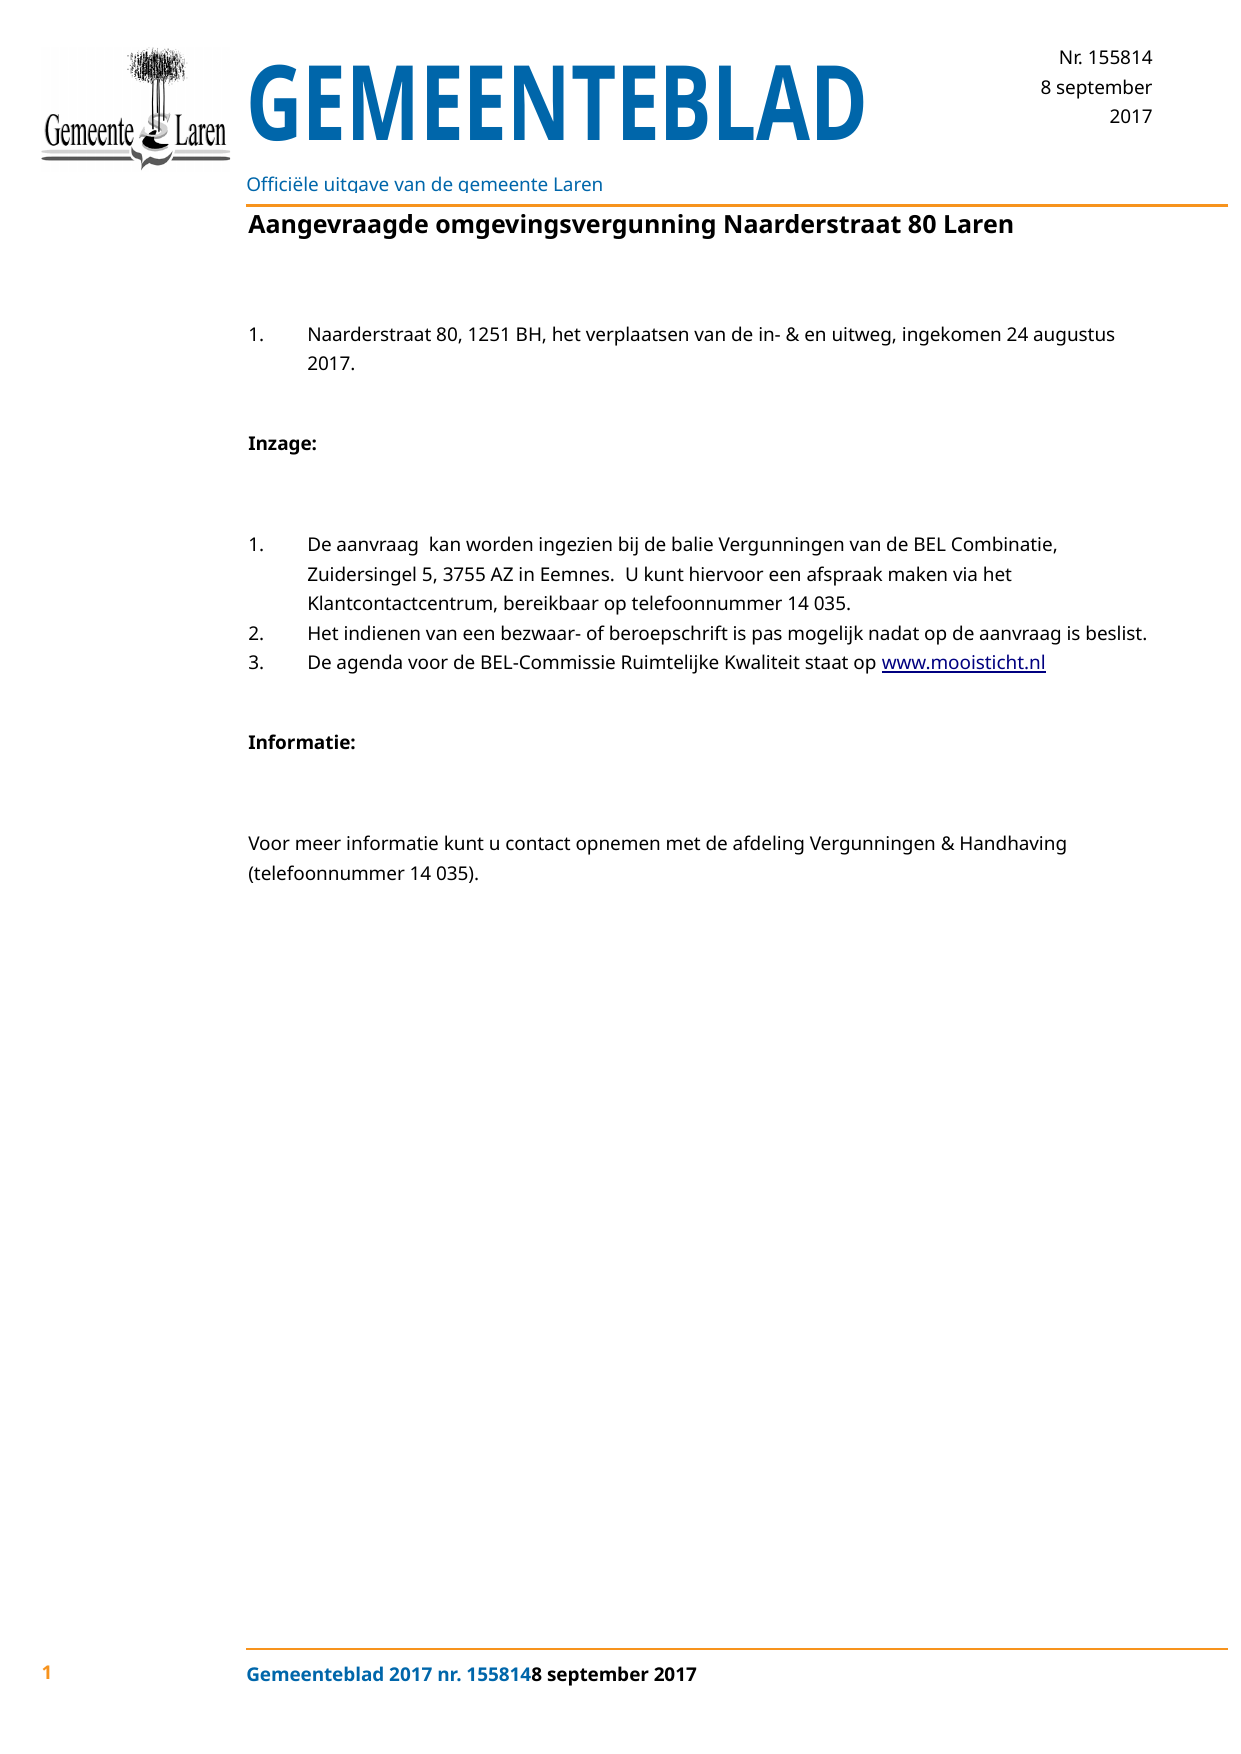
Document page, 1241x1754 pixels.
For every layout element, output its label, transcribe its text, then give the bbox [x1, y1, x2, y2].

text Voor meer informatie kunt u contact opnemen met de afdeling Vergunningen & Handhaving (telefoonnummer 14 035). [248, 830, 1152, 886]
text Informatie: [248, 729, 1152, 755]
list De agenda voor de BEL-Commissie Ruimtelijke Kwaliteit staat op www.mooisticht.nl [248, 649, 1152, 675]
list Naarderstraat 80, 1251 BH, het verplaatsen van de in- & en uitweg, ingekomen 24 augustus 2017. [248, 321, 1152, 376]
picture [41, 47, 231, 172]
list De aanvraag kan worden ingezien bij de balie Vergunningen van de BEL Combinatie, Zuidersingel 5, 3755 AZ in Eemnes. U kunt hiervoor een afspraak maken via het Klantcontactcentrum, bereikbaar op telefoonnummer 14 035. [248, 531, 1152, 616]
text Inzage: [248, 430, 1152, 456]
text Aangevraagde omgevingsvergunning Naarderstraat 80 Laren [248, 207, 1152, 241]
list Het indienen van een bezwaar- of beroepschrift is pas mogelijk nadat op de aanvraag is beslist. [248, 620, 1152, 646]
